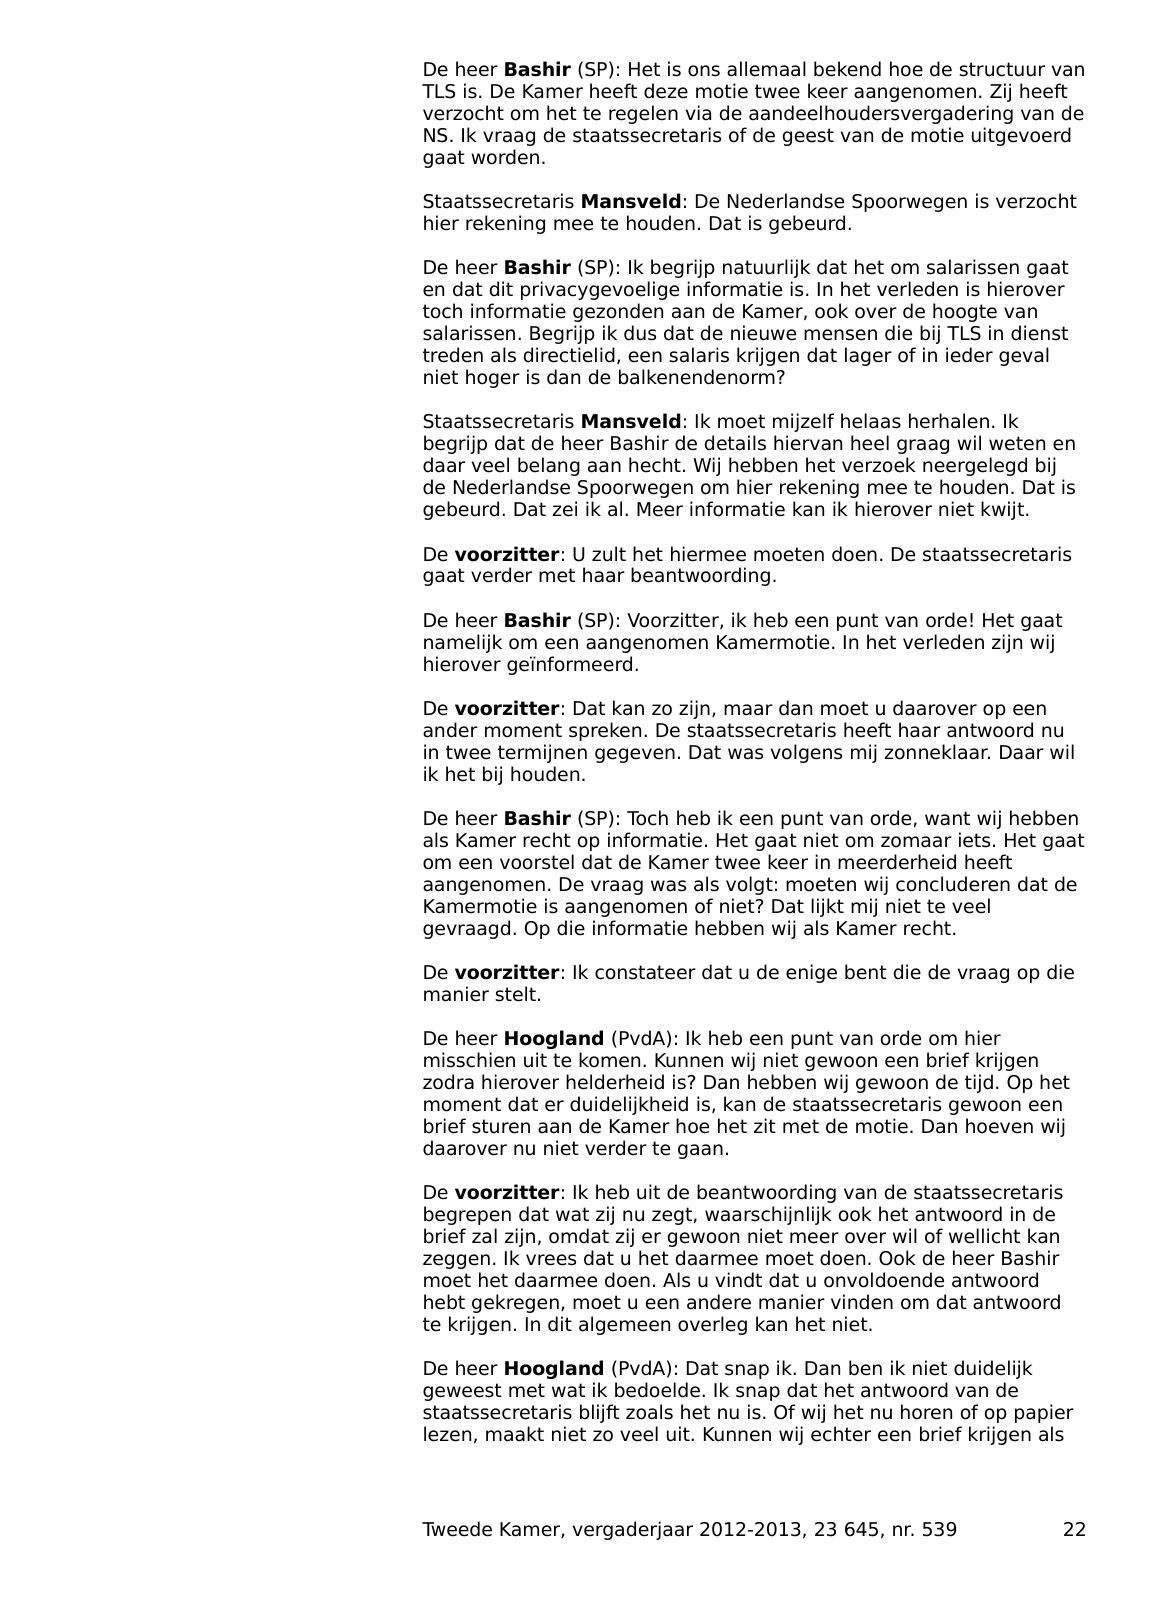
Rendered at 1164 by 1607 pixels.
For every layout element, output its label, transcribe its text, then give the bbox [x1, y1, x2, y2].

text De heer Bashir (SP): Voorzitter, ik heb een punt van orde! Het gaat namelijk om een aangenomen Kamermotie. In het verleden zijn wij hierover geïnformeerd. [422, 609, 1087, 676]
text De voorzitter: Ik heb uit de beantwoording van de staatssecretaris begrepen dat wat zij nu zegt, waarschijnlijk ook het antwoord in de brief zal zijn, omdat zij er gewoon niet meer over wil of wellicht kan zeggen. Ik vrees dat u het daarmee moet doen. Ook de heer Bashir moet het daarmee doen. Als u vindt dat u onvoldoende antwoord hebt gekregen, moet u een andere manier vinden om dat antwoord te krijgen. In dit algemeen overleg kan het niet. [422, 1182, 1087, 1336]
text Staatssecretaris Mansveld: Ik moet mijzelf helaas herhalen. Ik begrijp dat de heer Bashir de details hiervan heel graag wil weten en daar veel belang aan hecht. Wij hebben het verzoek neergelegd bij de Nederlandse Spoorwegen om hier rekening mee te houden. Dat is gebeurd. Dat zei ik al. Meer informatie kan ik hierover niet kwijt. [422, 411, 1087, 521]
text De heer Hoogland (PvdA): Dat snap ik. Dan ben ik niet duidelijk geweest met wat ik bedoelde. Ik snap dat het antwoord van de staatssecretaris blijft zoals het nu is. Of wij het nu horen of op papier lezen, maakt niet zo veel uit. Kunnen wij echter een brief krijgen als [422, 1358, 1087, 1446]
text Staatssecretaris Mansveld: De Nederlandse Spoorwegen is verzocht hier rekening mee te houden. Dat is gebeurd. [422, 191, 1087, 235]
text De heer Hoogland (PvdA): Ik heb een punt van orde om hier misschien uit te komen. Kunnen wij niet gewoon een brief krijgen zodra hierover helderheid is? Dan hebben wij gewoon de tijd. Op het moment dat er duidelijkheid is, kan de staatssecretaris gewoon een brief sturen aan de Kamer hoe het zit met de motie. Dan hoeven wij daarover nu niet verder te gaan. [422, 1028, 1087, 1160]
text De voorzitter: Ik constateer dat u de enige bent die de vraag op die manier stelt. [422, 962, 1087, 1006]
text De voorzitter: Dat kan zo zijn, maar dan moet u daarover op een ander moment spreken. De staatssecretaris heeft haar antwoord nu in twee termijnen gegeven. Dat was volgens mij zonneklaar. Daar wil ik het bij houden. [422, 698, 1087, 786]
text De heer Bashir (SP): Toch heb ik een punt van orde, want wij hebben als Kamer recht op informatie. Het gaat niet om zomaar iets. Het gaat om een voorstel dat de Kamer twee keer in meerderheid heeft aangenomen. De vraag was als volgt: moeten wij concluderen dat de Kamermotie is aangenomen of niet? Dat lijkt mij niet te veel gevraagd. Op die informatie hebben wij als Kamer recht. [422, 808, 1087, 940]
text De heer Bashir (SP): Het is ons allemaal bekend hoe de structuur van TLS is. De Kamer heeft deze motie twee keer aangenomen. Zij heeft verzocht om het te regelen via de aandeelhoudersvergadering van de NS. Ik vraag de staatssecretaris of de geest van de motie uitgevoerd gaat worden. [422, 59, 1087, 169]
text De voorzitter: U zult het hiermee moeten doen. De staatssecretaris gaat verder met haar beantwoording. [422, 543, 1087, 587]
text De heer Bashir (SP): Ik begrijp natuurlijk dat het om salarissen gaat en dat dit privacygevoelige informatie is. In het verleden is hierover toch informatie gezonden aan de Kamer, ook over de hoogte van salarissen. Begrijp ik dus dat de nieuwe mensen die bij TLS in dienst treden als directielid, een salaris krijgen dat lager of in ieder geval niet hoger is dan de balkenendenorm? [422, 257, 1087, 389]
